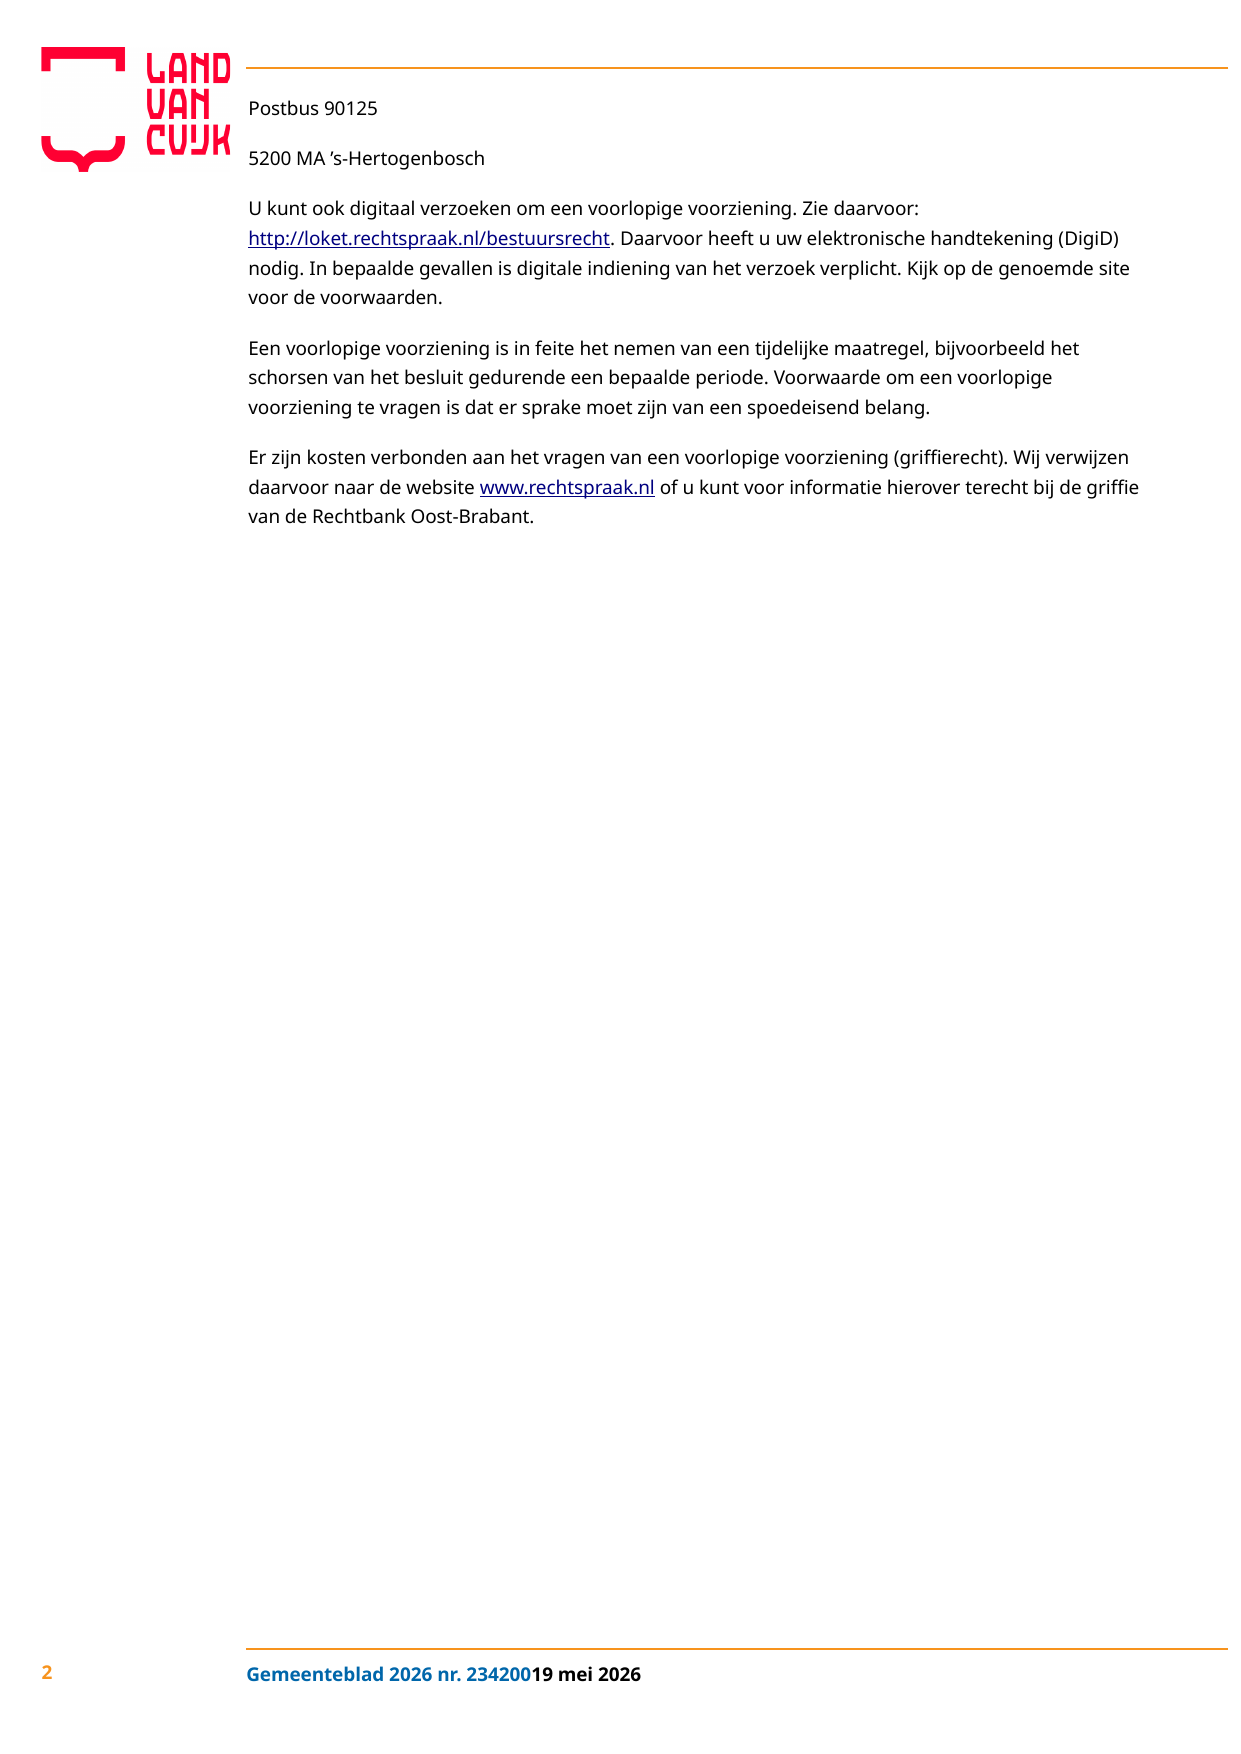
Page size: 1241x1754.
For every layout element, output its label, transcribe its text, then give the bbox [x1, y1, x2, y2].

text 5200 MA ’s-Hertogenbosch [248, 145, 1152, 171]
text U kunt ook digitaal verzoeken om een voorlopige voorziening. Zie daarvoor: http://loket.rechtspraak.nl/bestuursrecht. Daarvoor heeft u uw elektronische handtekening (DigiD) nodig. In bepaalde gevallen is digitale indiening van het verzoek verplicht. Kijk op de genoemde site voor de voorwaarden. [248, 196, 1152, 310]
text Een voorlopige voorziening is in feite het nemen van een tijdelijke maatregel, bijvoorbeeld het schorsen van het besluit gedurende een bepaalde periode. Voorwaarde om een voorlopige voorziening te vragen is dat er sprake moet zijn van een spoedeisend belang. [248, 335, 1152, 420]
text Er zijn kosten verbonden aan het vragen van een voorlopige voorziening (griffierecht). Wij verwijzen daarvoor naar de website www.rechtspraak.nl of u kunt voor informatie hierover terecht bij de griffie van de Rechtbank Oost-Brabant. [248, 444, 1152, 529]
text Postbus 90125 [248, 95, 1152, 121]
picture [41, 47, 231, 172]
